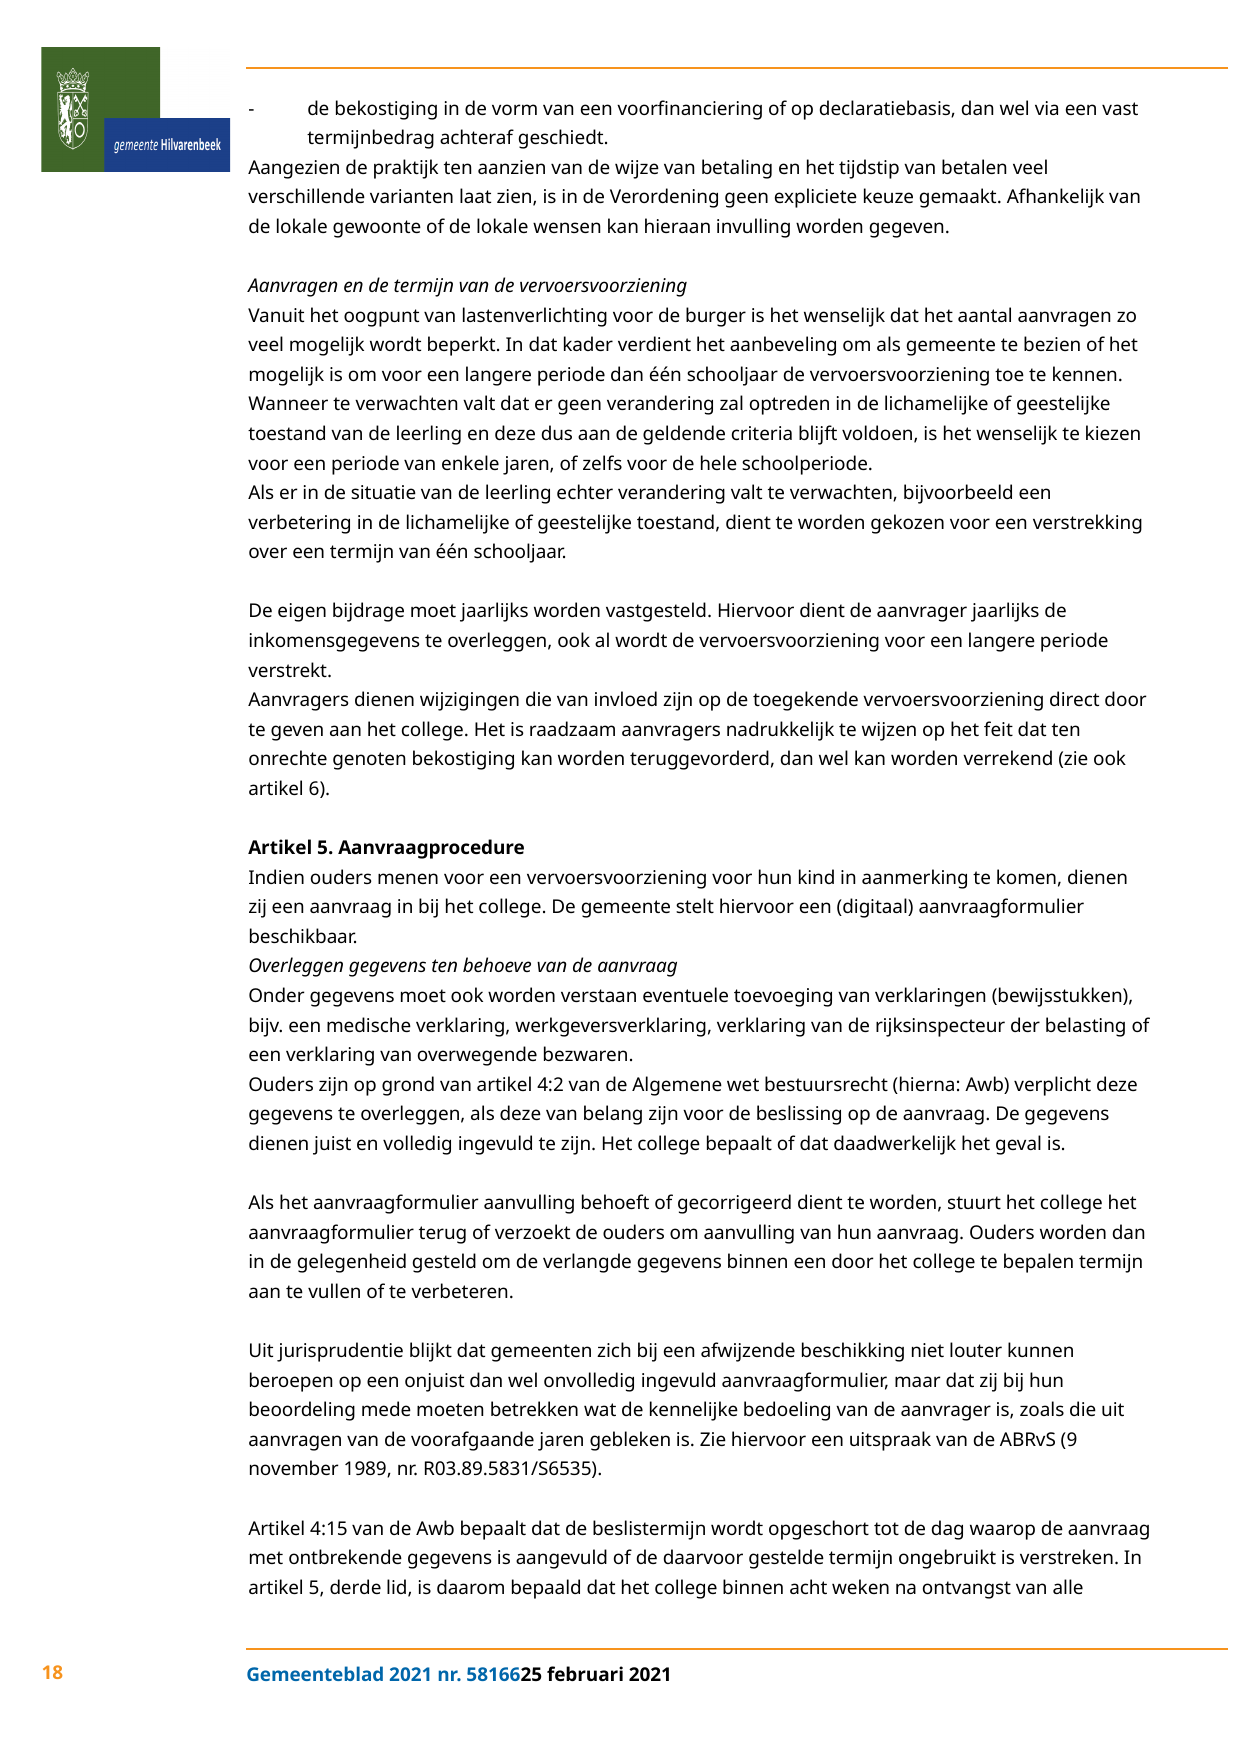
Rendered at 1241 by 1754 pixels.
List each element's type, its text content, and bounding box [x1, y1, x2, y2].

text Aanvragen en de termijn van de vervoersvoorziening [248, 272, 1152, 298]
list de bekostiging in de vorm van een voorfinanciering of op declaratiebasis, dan wel via een vast termijnbedrag achteraf geschiedt. [248, 95, 1152, 150]
text Uit jurisprudentie blijkt dat gemeenten zich bij een afwijzende beschikking niet louter kunnen beroepen op een onjuist dan wel onvolledig ingevuld aanvraagformulier, maar dat zij bij hun beoordeling mede moeten betrekken wat de kennelijke bedoeling van de aanvrager is, zoals die uit aanvragen van de voorafgaande jaren gebleken is. Zie hiervoor een uitspraak van de ABRvS (9 november 1989, nr. R03.89.5831/S6535). [248, 1337, 1152, 1481]
text Vanuit het oogpunt van lastenverlichting voor de burger is het wenselijk dat het aantal aanvragen zo veel mogelijk wordt beperkt. In dat kader verdient het aanbeveling om als gemeente te bezien of het mogelijk is om voor een langere periode dan één schooljaar de vervoersvoorziening toe te kennen. Wanneer te verwachten valt dat er geen verandering zal optreden in de lichamelijke of geestelijke toestand van de leerling en deze dus aan de geldende criteria blijft voldoen, is het wenselijk te kiezen voor een periode van enkele jaren, of zelfs voor de hele schoolperiode. [248, 302, 1152, 476]
text Ouders zijn op grond van artikel 4:2 van de Algemene wet bestuursrecht (hierna: Awb) verplicht deze gegevens te overleggen, als deze van belang zijn voor de beslissing op de aanvraag. De gegevens dienen juist en volledig ingevuld te zijn. Het college bepaalt of dat daadwerkelijk het geval is. [248, 1071, 1152, 1156]
text Aanvragers dienen wijzigingen die van invloed zijn op de toegekende vervoersvoorziening direct door te geven aan het college. Het is raadzaam aanvragers nadrukkelijk te wijzen op het feit dat ten onrechte genoten bekostiging kan worden teruggevorderd, dan wel kan worden verrekend (zie ook artikel 6). [248, 686, 1152, 801]
text Aangezien de praktijk ten aanzien van de wijze van betaling en het tijdstip van betalen veel verschillende varianten laat zien, is in de Verordening geen expliciete keuze gemaakt. Afhankelijk van de lokale gewoonte of de lokale wensen kan hieraan invulling worden gegeven. [248, 154, 1152, 239]
picture [41, 47, 231, 172]
text Overleggen gegevens ten behoeve van de aanvraag [248, 953, 1152, 978]
text Als het aanvraagformulier aanvulling behoeft of gecorrigeerd dient te worden, stuurt het college het aanvraagformulier terug of verzoekt de ouders om aanvulling van hun aanvraag. Ouders worden dan in de gelegenheid gesteld om de verlangde gegevens binnen een door het college te bepalen termijn aan te vullen of te verbeteren. [248, 1189, 1152, 1304]
text Artikel 4:15 van de Awb bepaalt dat de beslistermijn wordt opgeschort tot de dag waarop de aanvraag met ontbrekende gegevens is aangevuld of de daarvoor gestelde termijn ongebruikt is verstreken. In artikel 5, derde lid, is daarom bepaald dat het college binnen acht weken na ontvangst van alle [248, 1515, 1152, 1600]
text Indien ouders menen voor een vervoersvoorziening voor hun kind in aanmerking te komen, dienen zij een aanvraag in bij het college. De gemeente stelt hiervoor een (digitaal) aanvraagformulier beschikbaar. [248, 864, 1152, 949]
text Artikel 5. Aanvraagprocedure [248, 834, 1152, 860]
text De eigen bijdrage moet jaarlijks worden vastgesteld. Hiervoor dient de aanvrager jaarlijks de inkomensgegevens te overleggen, ook al wordt de vervoersvoorziening voor een langere periode verstrekt. [248, 598, 1152, 683]
text Onder gegevens moet ook worden verstaan eventuele toevoeging van verklaringen (bewijsstukken), bijv. een medische verklaring, werkgeversverklaring, verklaring van de rijksinspecteur der belasting of een verklaring van overwegende bezwaren. [248, 982, 1152, 1067]
text Als er in de situatie van de leerling echter verandering valt te verwachten, bijvoorbeeld een verbetering in de lichamelijke of geestelijke toestand, dient te worden gekozen voor een verstrekking over een termijn van één schooljaar. [248, 479, 1152, 564]
